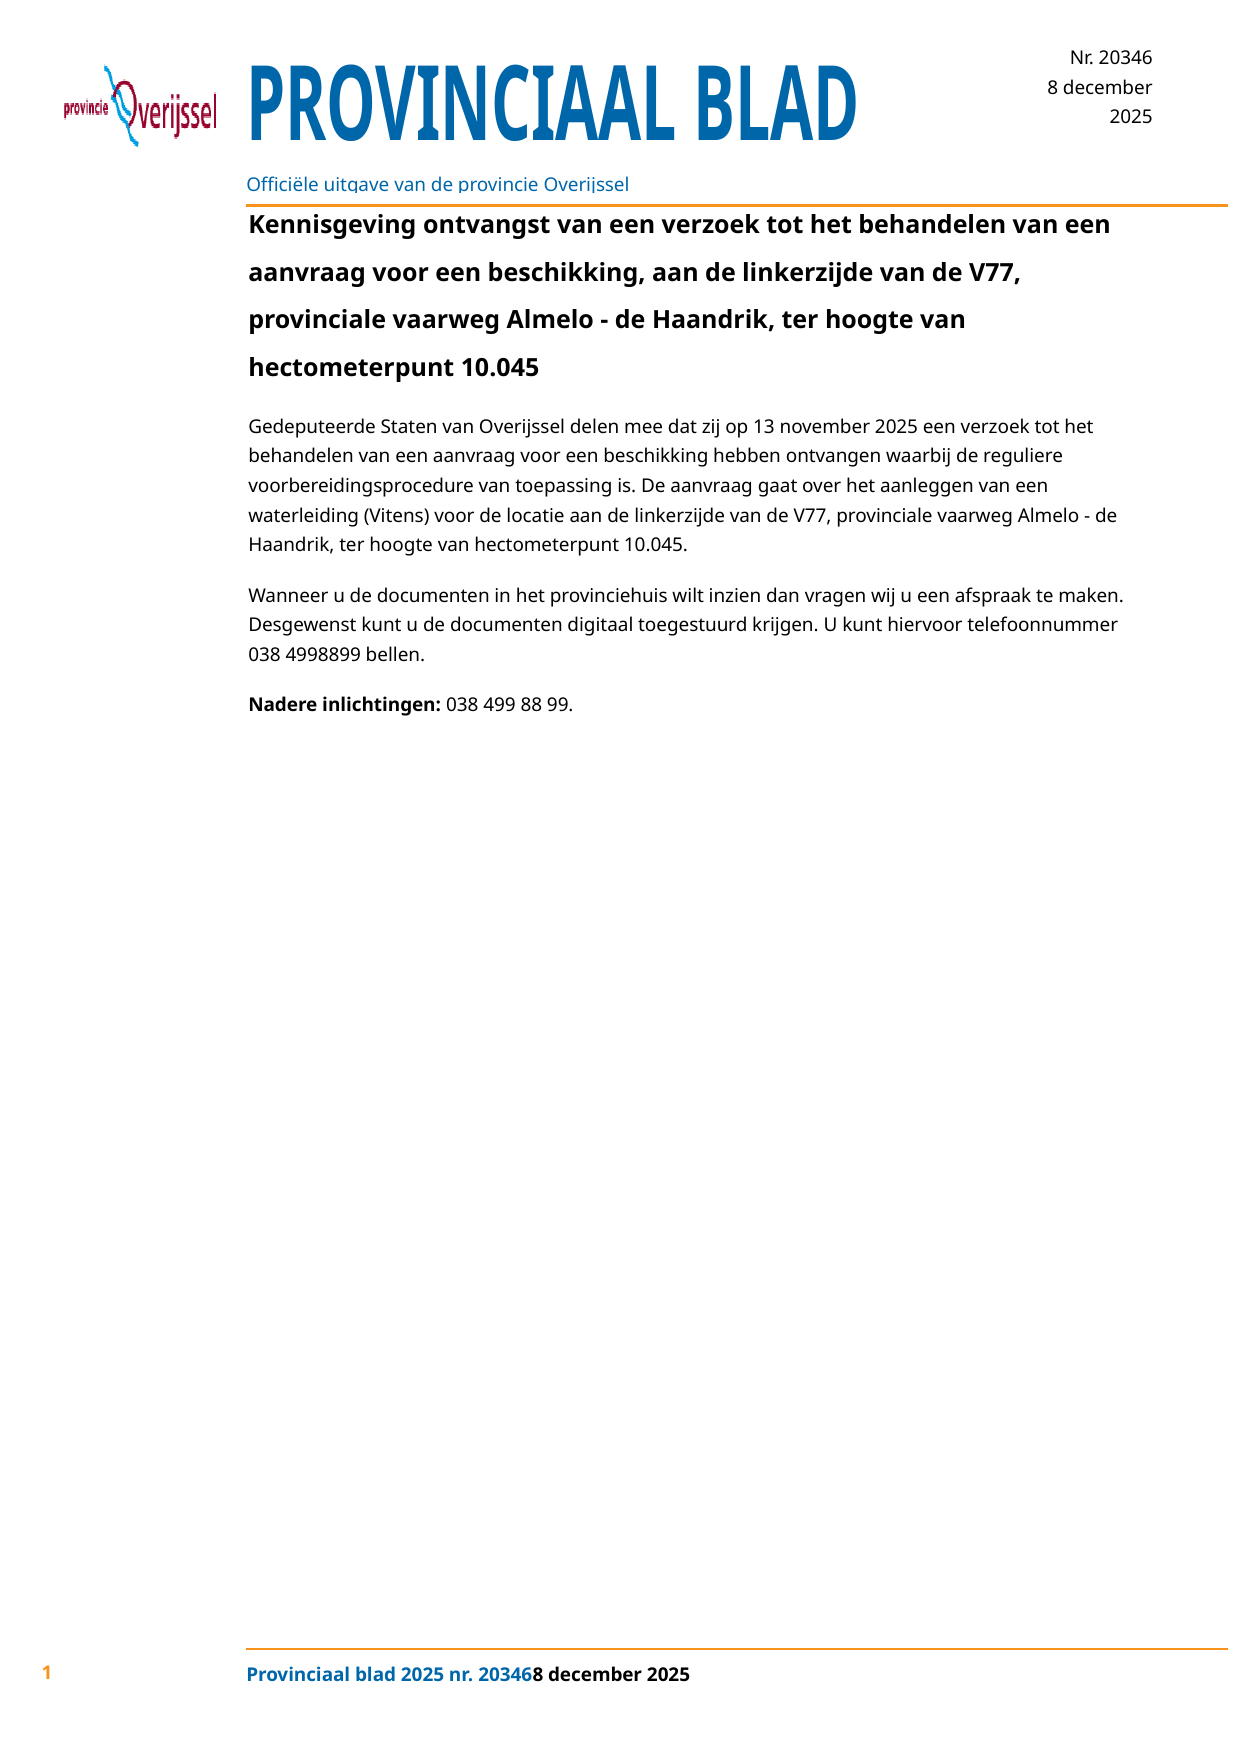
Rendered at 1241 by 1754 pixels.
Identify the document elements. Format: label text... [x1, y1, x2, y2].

picture [41, 47, 231, 172]
text Nadere inlichtingen: 038 499 88 99. [248, 691, 1152, 717]
text Gedeputeerde Staten van Overijssel delen mee dat zij op 13 november 2025 een verzoek tot het behandelen van een aanvraag voor een beschikking hebben ontvangen waarbij de reguliere voorbereidingsprocedure van toepassing is. De aanvraag gaat over het aanleggen van een waterleiding (Vitens) voor de locatie aan de linkerzijde van de V77, provinciale vaarweg Almelo - de Haandrik, ter hoogte van hectometerpunt 10.045. [248, 413, 1152, 557]
text Kennisgeving ontvangst van een verzoek tot het behandelen van een aanvraag voor een beschikking, aan de linkerzijde van de V77, provinciale vaarweg Almelo - de Haandrik, ter hoogte van hectometerpunt 10.045 [248, 207, 1152, 384]
text Wanneer u de documenten in het provinciehuis wilt inzien dan vragen wij u een afspraak te maken. Desgewenst kunt u de documenten digitaal toegestuurd krijgen. U kunt hiervoor telefoonnummer 038 4998899 bellen. [248, 582, 1152, 667]
